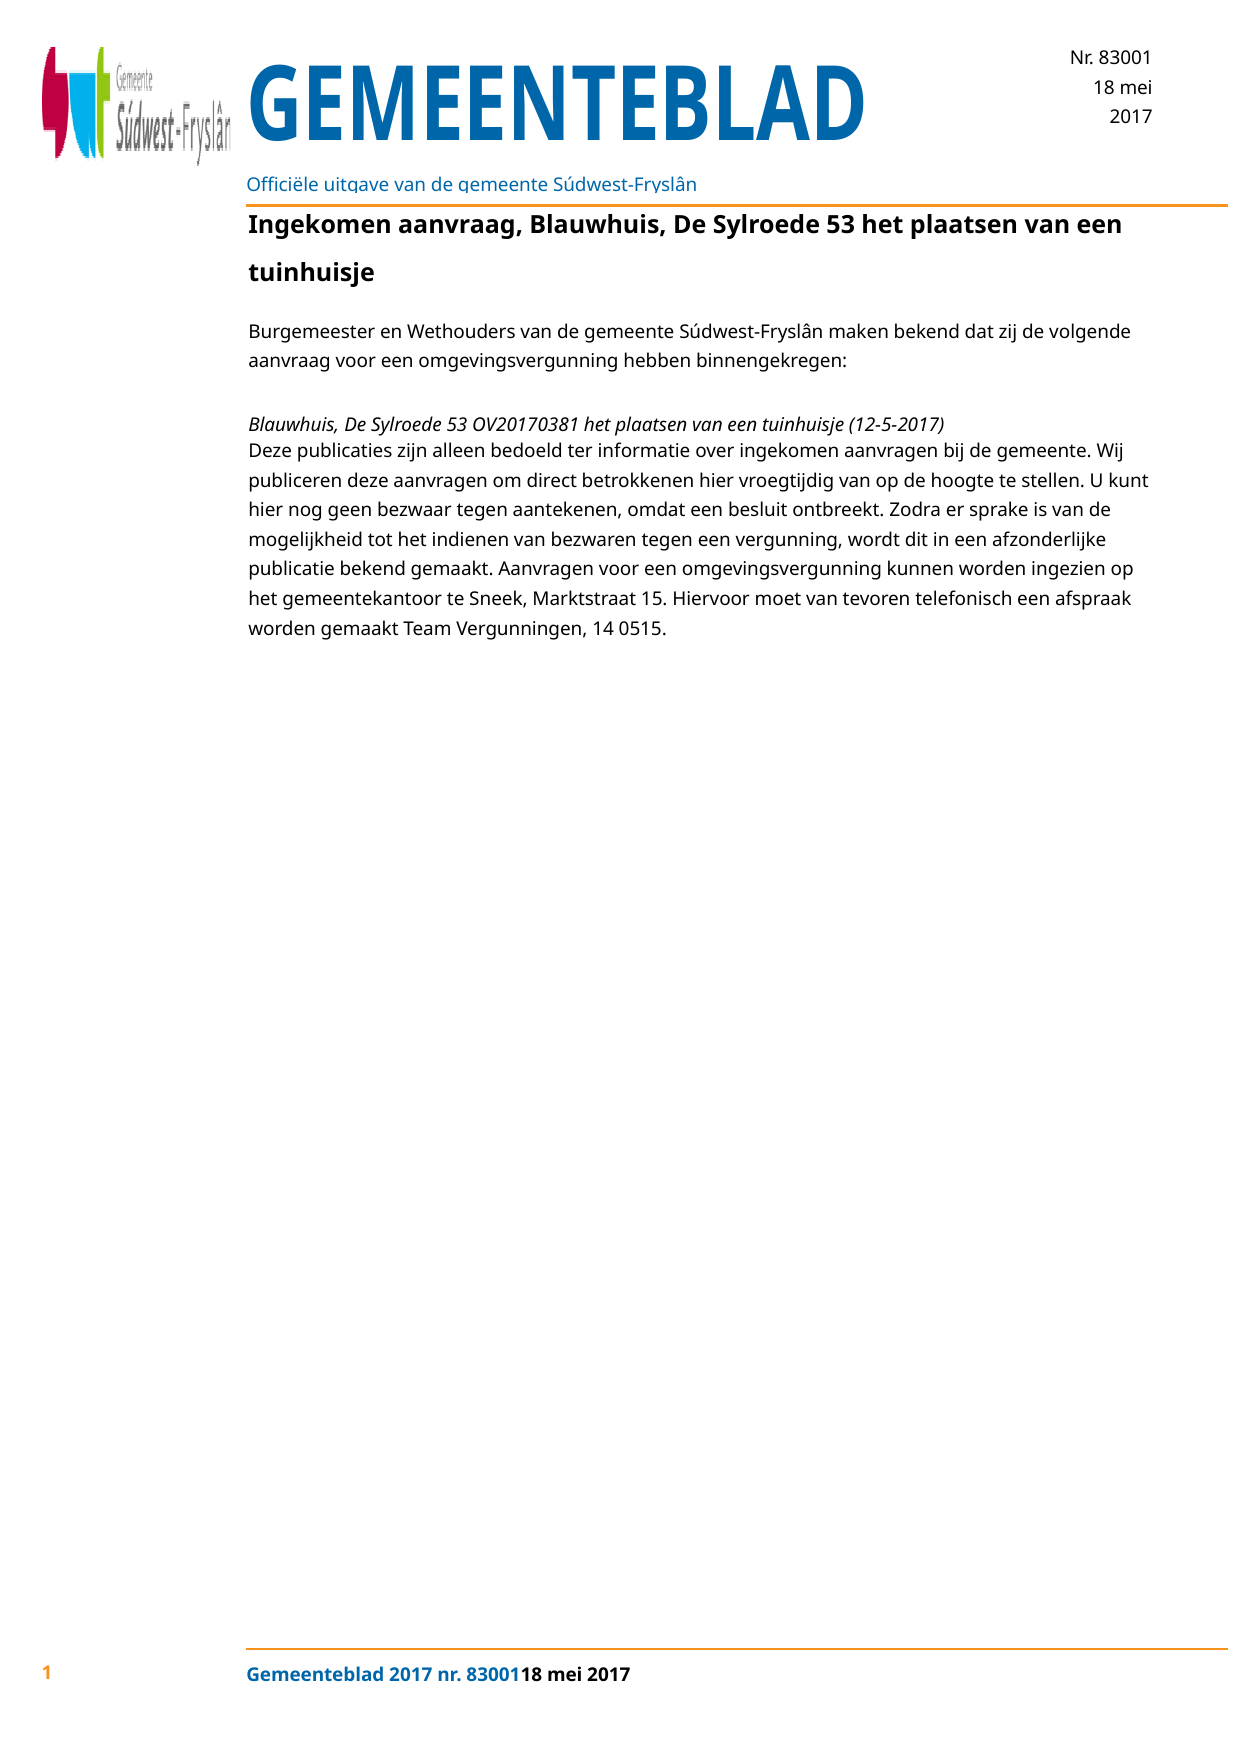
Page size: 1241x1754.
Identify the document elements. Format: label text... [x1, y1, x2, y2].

text Ingekomen aanvraag, Blauwhuis, De Sylroede 53 het plaatsen van een tuinhuisje [248, 207, 1152, 288]
text Burgemeester en Wethouders van de gemeente Súdwest-Fryslân maken bekend dat zij de volgende aanvraag voor een omgevingsvergunning hebben binnengekregen: [248, 318, 1152, 373]
text Deze publicaties zijn alleen bedoeld ter informatie over ingekomen aanvragen bij de gemeente. Wij publiceren deze aanvragen om direct betrokkenen hier vroegtijdig van op de hoogte te stellen. U kunt hier nog geen bezwaar tegen aantekenen, omdat een besluit ontbreekt. Zodra er sprake is van de mogelijkheid tot het indienen van bezwaren tegen een vergunning, wordt dit in een afzonderlijke publicatie bekend gemaakt. Aanvragen voor een omgevingsvergunning kunnen worden ingezien op het gemeentekantoor te Sneek, Marktstraat 15. Hiervoor moet van tevoren telefonisch een afspraak worden gemaakt Team Vergunningen, 14 0515. [248, 437, 1152, 640]
text Blauwhuis, De Sylroede 53 OV20170381 het plaatsen van een tuinhuisje (12-5-2017) [248, 411, 1152, 437]
picture [41, 47, 231, 172]
